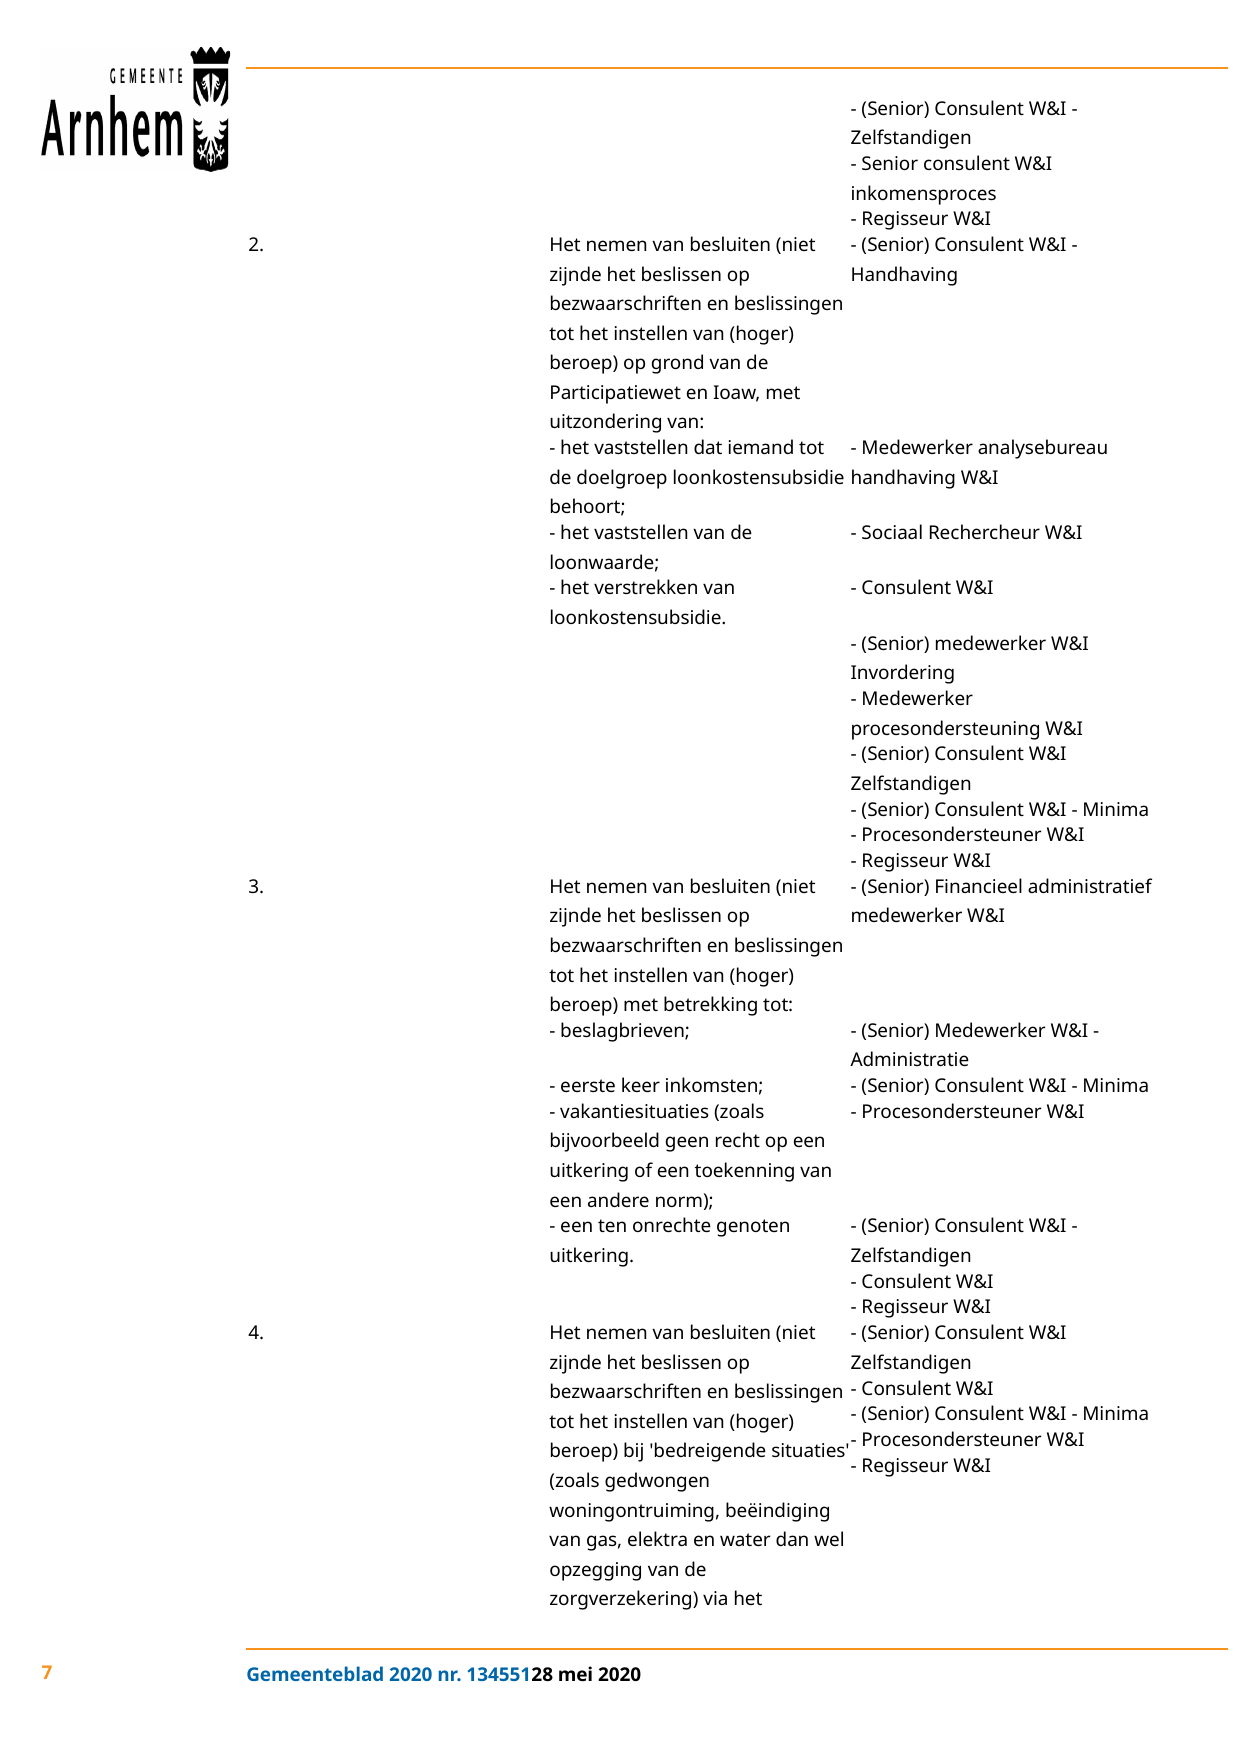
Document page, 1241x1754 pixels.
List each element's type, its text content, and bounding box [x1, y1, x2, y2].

table_cell Het nemen van besluiten (niet zijnde het beslissen op bezwaarschriften en beslissingen tot het instellen van (hoger) beroep) op grond van de Participatiewet en Ioaw, met uitzondering van: [549, 231, 850, 434]
table_cell [549, 95, 850, 231]
table_cell - (Senior) Consulent W&I - Zelfstandigen [850, 1213, 1152, 1268]
table_cell - Regisseur W&I [850, 847, 1152, 873]
table_cell - (Senior) Consulent W&I - Minima [850, 1073, 1152, 1098]
table_cell - Regisseur W&I [850, 205, 1152, 231]
table_cell - Consulent W&I [850, 1375, 1152, 1400]
table_cell Het nemen van besluiten (niet zijnde het beslissen op bezwaarschriften en beslissingen tot het instellen van (hoger) beroep) bij 'bedreigende situaties' (zoals gedwongen woningontruiming, beëindiging van gas, elektra en water dan wel opzegging van de zorgverzekering) via het [549, 1319, 850, 1611]
table_cell - het vaststellen dat iemand tot de doelgroep loonkostensubsidie behoort; [549, 434, 850, 519]
table_cell - Consulent W&I [850, 1268, 1152, 1294]
table_cell 3. [248, 873, 549, 1319]
table_cell - (Senior) Consulent W&I Zelfstandigen [850, 741, 1152, 796]
picture [41, 47, 231, 172]
table_cell - Medewerker analysebureau handhaving W&I [850, 434, 1152, 519]
table_cell [549, 1268, 850, 1294]
table_cell - Senior consulent W&I inkomensproces [850, 150, 1152, 205]
table_cell - (Senior) Consulent W&I - Minima [850, 1400, 1152, 1426]
table_cell - Procesondersteuner W&I [850, 822, 1152, 847]
table_cell [549, 847, 850, 873]
table_cell Het nemen van besluiten (niet zijnde het beslissen op bezwaarschriften en beslissingen tot het instellen van (hoger) beroep) met betrekking tot: [549, 873, 850, 1017]
table_cell [549, 685, 850, 741]
table_cell - Procesondersteuner W&I [850, 1098, 1152, 1213]
table_cell - Procesondersteuner W&I [850, 1426, 1152, 1452]
table_cell [549, 1294, 850, 1319]
table_cell - (Senior) Consulent W&I - Handhaving [850, 231, 1152, 434]
table_cell - vakantiesituaties (zoals bijvoorbeeld geen recht op een uitkering of een toekenning van een andere norm); [549, 1098, 850, 1213]
table_cell [549, 796, 850, 822]
table_cell - (Senior) Financieel administratief medewerker W&I [850, 873, 1152, 1017]
table_cell - (Senior) Consulent W&I Zelfstandigen [850, 1319, 1152, 1375]
table_cell - (Senior) Consulent W&I - Zelfstandigen [850, 95, 1152, 150]
table_cell - Sociaal Rechercheur W&I [850, 519, 1152, 574]
table_cell - het verstrekken van loonkostensubsidie. [549, 575, 850, 630]
table_cell - Medewerker procesondersteuning W&I [850, 685, 1152, 741]
table_cell - het vaststellen van de loonwaarde; [549, 519, 850, 574]
table_cell - (Senior) medewerker W&I Invordering [850, 630, 1152, 685]
table_cell 2. [248, 231, 549, 873]
table_cell - (Senior) Consulent W&I - Minima [850, 796, 1152, 822]
table_cell [549, 741, 850, 796]
table_cell - eerste keer inkomsten; [549, 1073, 850, 1098]
table_cell - een ten onrechte genoten uitkering. [549, 1213, 850, 1268]
table_cell [549, 822, 850, 847]
table_cell - Consulent W&I [850, 575, 1152, 630]
table_cell - beslagbrieven; [549, 1017, 850, 1072]
table_cell - Regisseur W&I [850, 1294, 1152, 1319]
table_cell [248, 95, 549, 231]
table_cell [549, 630, 850, 685]
table_cell - Regisseur W&I [850, 1452, 1152, 1611]
table_cell 4. [248, 1319, 549, 1611]
table_cell - (Senior) Medewerker W&I - Administratie [850, 1017, 1152, 1072]
